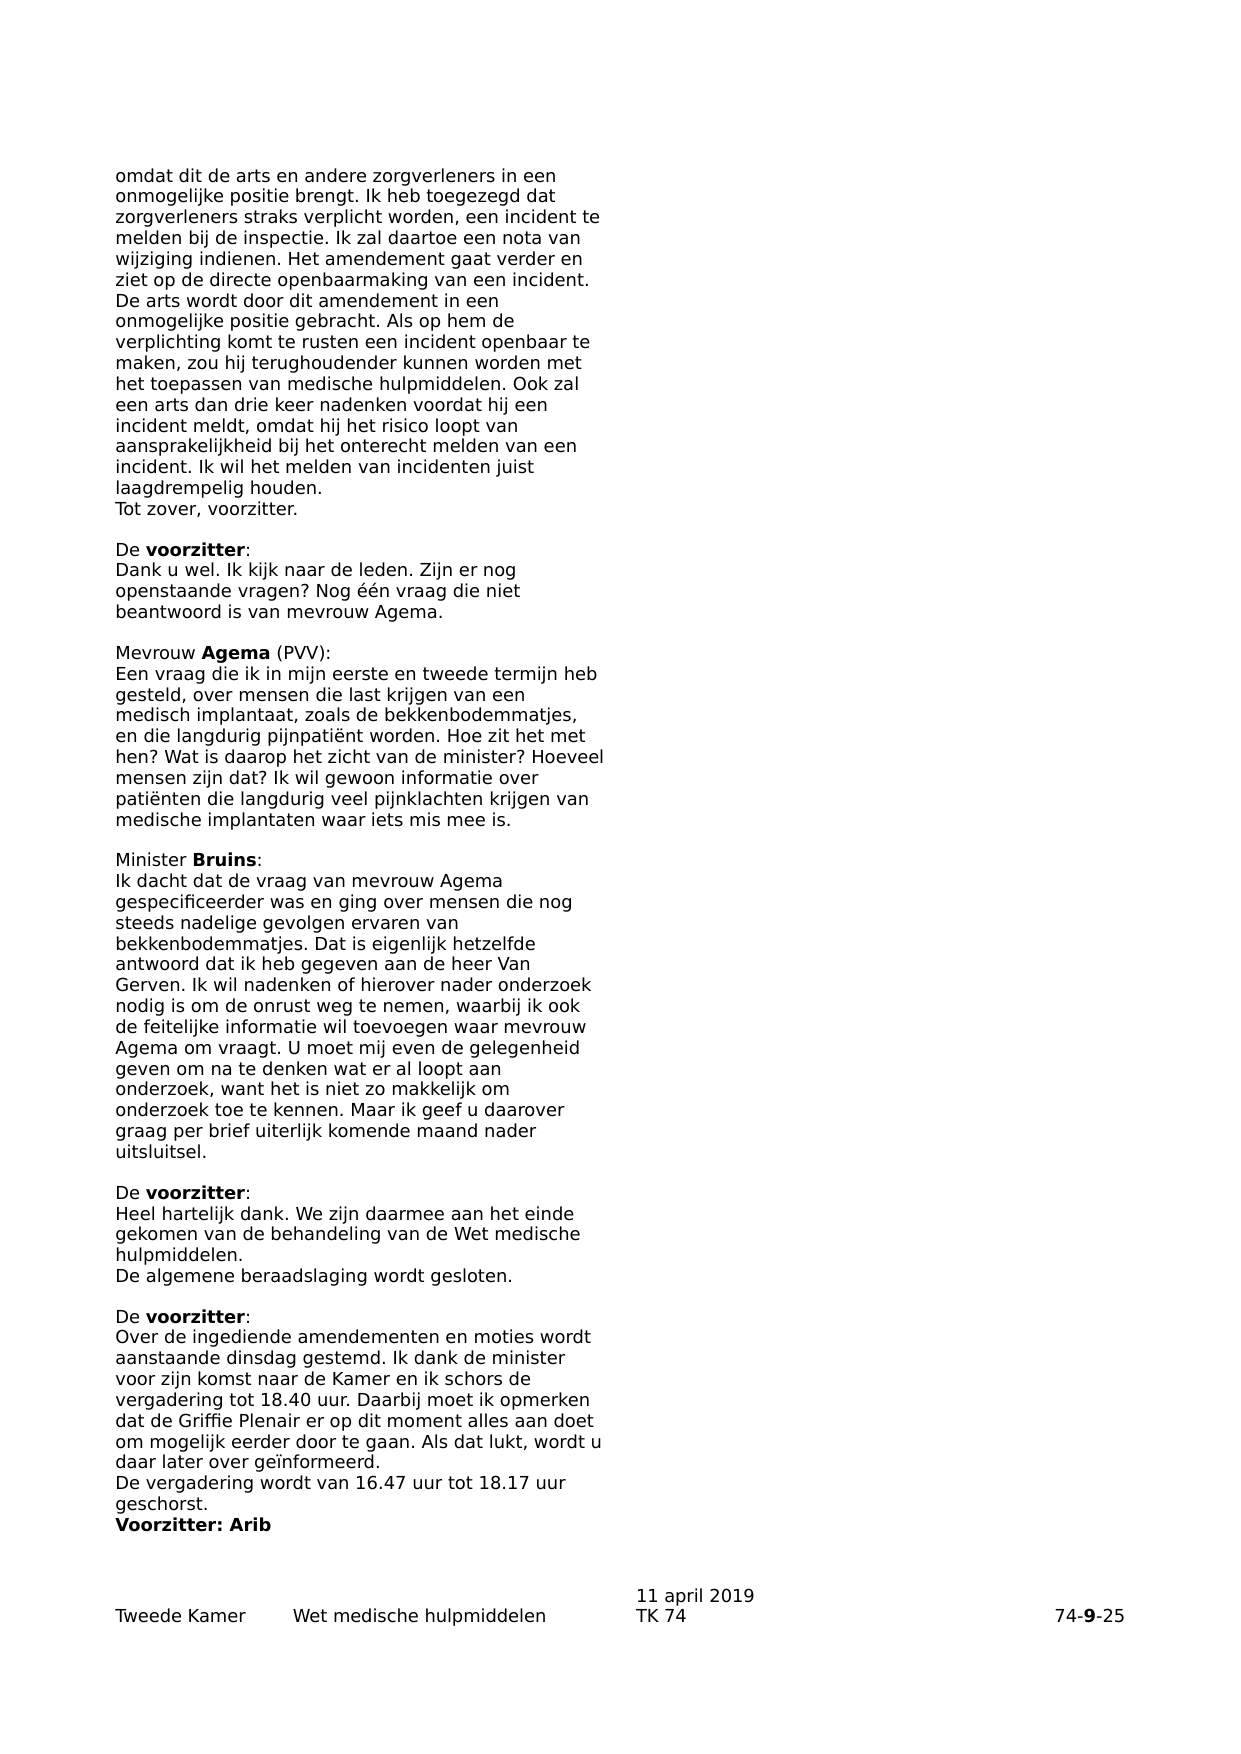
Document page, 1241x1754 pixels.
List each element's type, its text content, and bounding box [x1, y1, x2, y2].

text Voorzitter: Arib [115, 1515, 605, 1536]
text Minister Bruins: [115, 850, 605, 871]
text De voorzitter: [115, 1307, 605, 1327]
text Ik dacht dat de vraag van mevrouw Agema gespecificeerder was en ging over mensen die nog steeds nadelige gevolgen ervaren van bekkenbodemmatjes. Dat is eigenlijk hetzelfde antwoord dat ik heb gegeven aan de heer Van Gerven. Ik wil nadenken of hierover nader onderzoek nodig is om de onrust weg te nemen, waarbij ik ook de feitelijke informatie wil toevoegen waar mevrouw Agema om vraagt. U moet mij even de gelegenheid geven om na te denken wat er al loopt aan onderzoek, want het is niet zo makkelijk om onderzoek toe te kennen. Maar ik geef u daarover graag per brief uiterlijk komende maand nader uitsluitsel. [115, 871, 605, 1162]
text omdat dit de arts en andere zorgverleners in een onmogelijke positie brengt. Ik heb toegezegd dat zorgverleners straks verplicht worden, een incident te melden bij de inspectie. Ik zal daartoe een nota van wijziging indienen. Het amendement gaat verder en ziet op de directe openbaarmaking van een incident. De arts wordt door dit amendement in een onmogelijke positie gebracht. Als op hem de verplichting komt te rusten een incident openbaar te maken, zou hij terughoudender kunnen worden met het toepassen van medische hulpmiddelen. Ook zal een arts dan drie keer nadenken voordat hij een incident meldt, omdat hij het risico loopt van aansprakelijkheid bij het onterecht melden van een incident. Ik wil het melden van incidenten juist laagdrempelig houden. [115, 165, 605, 499]
text De voorzitter: [115, 539, 605, 560]
text Over de ingediende amendementen en moties wordt aanstaande dinsdag gestemd. Ik dank de minister voor zijn komst naar de Kamer en ik schors de vergadering tot 18.40 uur. Daarbij moet ik opmerken dat de Griffie Plenair er op dit moment alles aan doet om mogelijk eerder door te gaan. Als dat lukt, wordt u daar later over geïnformeerd. [115, 1327, 605, 1473]
text De voorzitter: [115, 1182, 605, 1203]
text Tot zover, voorzitter. [115, 499, 605, 519]
text Mevrouw Agema (PVV): [115, 643, 605, 663]
text Dank u wel. Ik kijk naar de leden. Zijn er nog openstaande vragen? Nog één vraag die niet beantwoord is van mevrouw Agema. [115, 560, 605, 623]
text De vergadering wordt van 16.47 uur tot 18.17 uur geschorst. [115, 1473, 605, 1515]
text Heel hartelijk dank. We zijn daarmee aan het einde gekomen van de behandeling van de Wet medische hulpmiddelen. [115, 1203, 605, 1266]
text Een vraag die ik in mijn eerste en tweede termijn heb gesteld, over mensen die last krijgen van een medisch implantaat, zoals de bekkenbodemmatjes, en die langdurig pijnpatiënt worden. Hoe zit het met hen? Wat is daarop het zicht van de minister? Hoeveel mensen zijn dat? Ik wil gewoon informatie over patiënten die langdurig veel pijnklachten krijgen van medische implantaten waar iets mis mee is. [115, 663, 605, 830]
text De algemene beraadslaging wordt gesloten. [115, 1266, 605, 1287]
